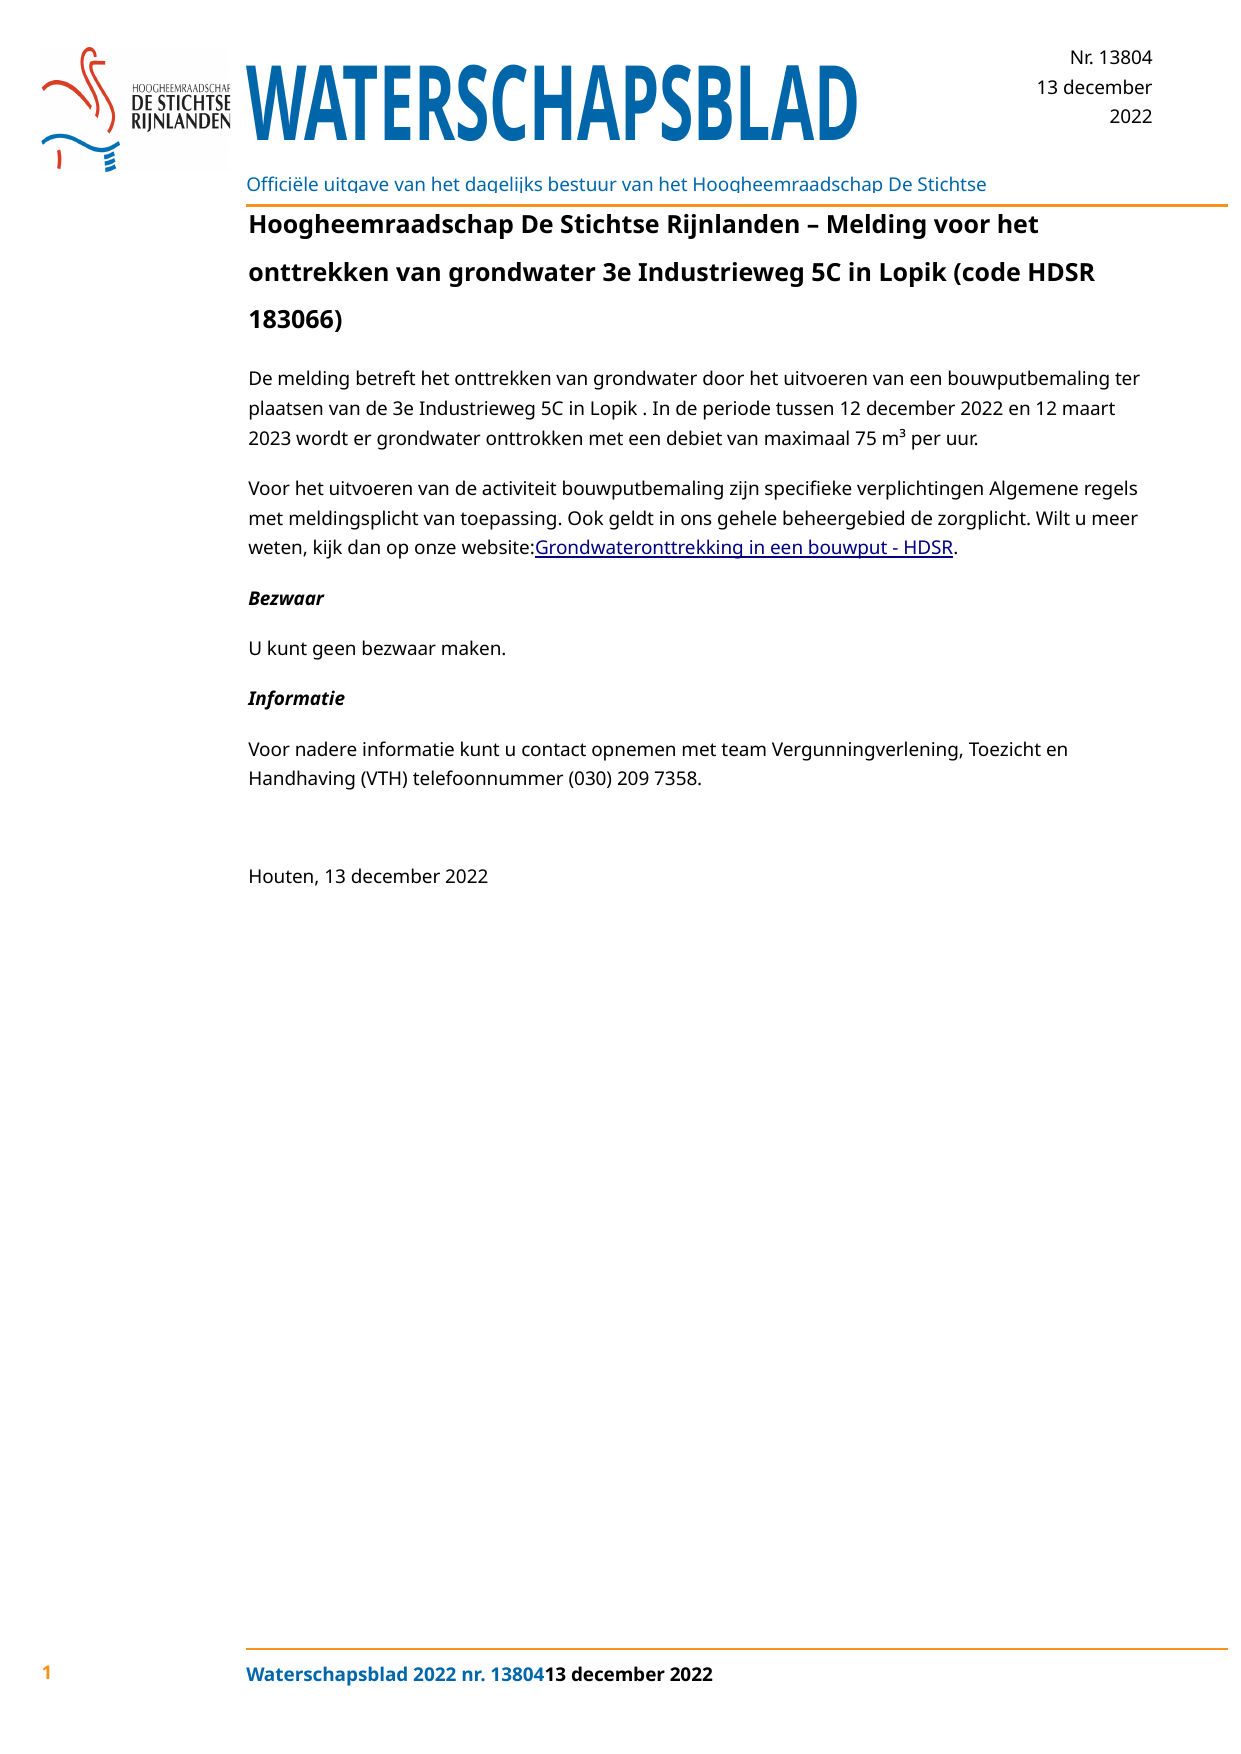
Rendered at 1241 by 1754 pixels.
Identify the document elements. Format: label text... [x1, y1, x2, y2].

text U kunt geen bezwaar maken. [248, 635, 1152, 661]
text De melding betreft het onttrekken van grondwater door het uitvoeren van een bouwputbemaling ter plaatsen van de 3e Industrieweg 5C in Lopik . In de periode tussen 12 december 2022 en 12 maart 2023 wordt er grondwater onttrokken met een debiet van maximaal 75 m³ per uur. [248, 366, 1152, 450]
text Informatie [248, 686, 1152, 711]
text Houten, 13 december 2022 [248, 864, 1152, 889]
text Bezwaar [248, 585, 1152, 610]
picture [41, 47, 231, 172]
text Hoogheemraadschap De Stichtse Rijnlanden – Melding voor het onttrekken van grondwater 3e Industrieweg 5C in Lopik (code HDSR 183066) [248, 207, 1152, 336]
text Voor nadere informatie kunt u contact opnemen met team Vergunningverlening, Toezicht en Handhaving (VTH) telefoonnummer (030) 209 7358. [248, 736, 1152, 791]
text Voor het uitvoeren van de activiteit bouwputbemaling zijn specifieke verplichtingen Algemene regels met meldingsplicht van toepassing. Ook geldt in ons gehele beheergebied de zorgplicht. Wilt u meer weten, kijk dan op onze website:Grondwateronttrekking in een bouwput - HDSR. [248, 475, 1152, 560]
